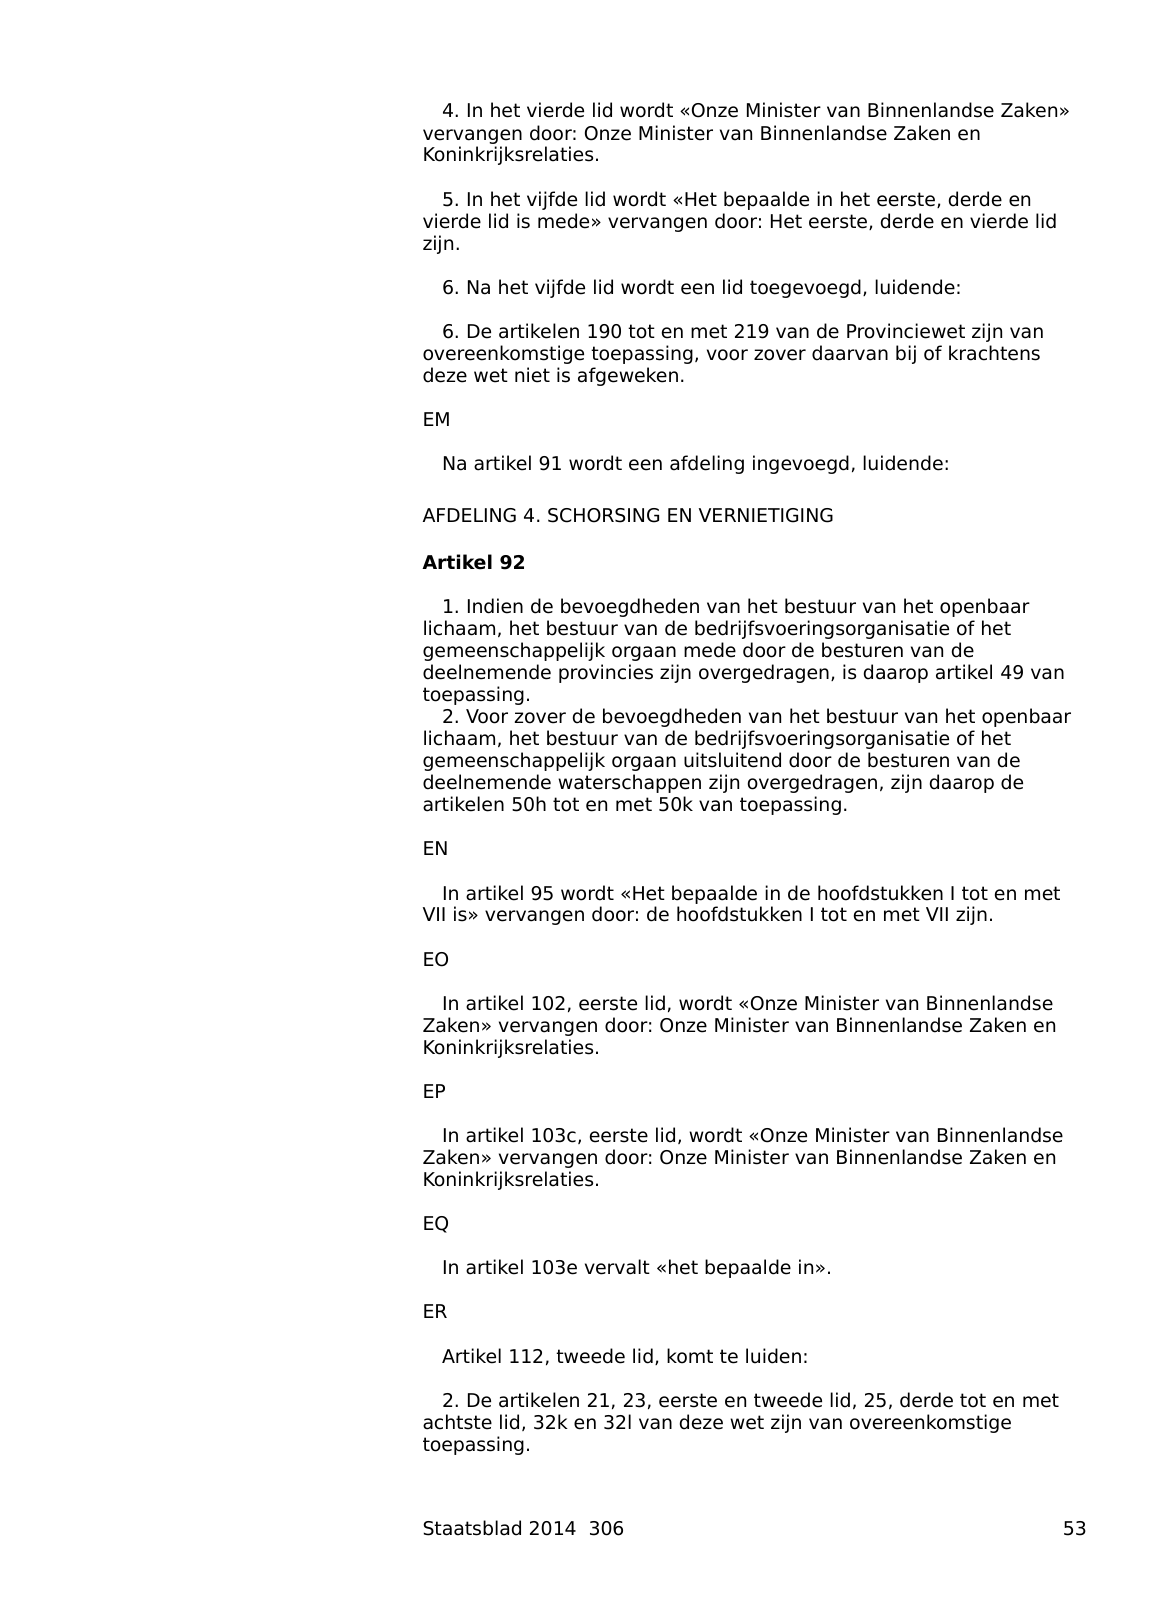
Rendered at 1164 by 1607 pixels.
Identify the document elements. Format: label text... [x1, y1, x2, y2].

text 2. De artikelen 21, 23, eerste en tweede lid, 25, derde tot en met achtste lid, 32k en 32l van deze wet zijn van overeenkomstige toepassing. [422, 1390, 1087, 1456]
text In artikel 102, eerste lid, wordt «Onze Minister van Binnenlandse Zaken» vervangen door: Onze Minister van Binnenlandse Zaken en Koninkrijksrelaties. [422, 993, 1087, 1059]
text EP [422, 1081, 1087, 1103]
text 1. Indien de bevoegdheden van het bestuur van het openbaar lichaam, het bestuur van de bedrijfsvoeringsorganisatie of het gemeenschappelijk orgaan mede door de besturen van de deelnemende provincies zijn overgedragen, is daarop artikel 49 van toepassing. [422, 596, 1087, 706]
text 5. In het vijfde lid wordt «Het bepaalde in het eerste, derde en vierde lid is mede» vervangen door: Het eerste, derde en vierde lid zijn. [422, 188, 1087, 254]
text In artikel 103c, eerste lid, wordt «Onze Minister van Binnenlandse Zaken» vervangen door: Onze Minister van Binnenlandse Zaken en Koninkrijksrelaties. [422, 1125, 1087, 1191]
text EO [422, 948, 1087, 971]
text EQ [422, 1213, 1087, 1235]
text 6. De artikelen 190 tot en met 219 van de Provinciewet zijn van overeenkomstige toepassing, voor zover daarvan bij of krachtens deze wet niet is afgeweken. [422, 321, 1087, 387]
text ER [422, 1301, 1087, 1323]
text Na artikel 91 wordt een afdeling ingevoegd, luidende: [422, 453, 1087, 475]
text In artikel 95 wordt «Het bepaalde in de hoofdstukken I tot en met VII is» vervangen door: de hoofdstukken I tot en met VII zijn. [422, 882, 1087, 926]
text 2. Voor zover de bevoegdheden van het bestuur van het openbaar lichaam, het bestuur van de bedrijfsvoeringsorganisatie of het gemeenschappelijk orgaan uitsluitend door de besturen van de deelnemende waterschappen zijn overgedragen, zijn daarop de artikelen 50h tot en met 50k van toepassing. [422, 706, 1087, 816]
text Artikel 112, tweede lid, komt te luiden: [422, 1346, 1087, 1368]
text EN [422, 838, 1087, 860]
text 4. In het vierde lid wordt «Onze Minister van Binnenlandse Zaken» vervangen door: Onze Minister van Binnenlandse Zaken en Koninkrijksrelaties. [422, 100, 1087, 166]
subtitle AFDELING 4. SCHORSING EN VERNIETIGING [422, 505, 1087, 527]
text In artikel 103e vervalt «het bepaalde in». [422, 1257, 1087, 1279]
text EM [422, 409, 1087, 431]
text 6. Na het vijfde lid wordt een lid toegevoegd, luidende: [422, 277, 1087, 299]
subtitle Artikel 92 [422, 552, 1087, 574]
